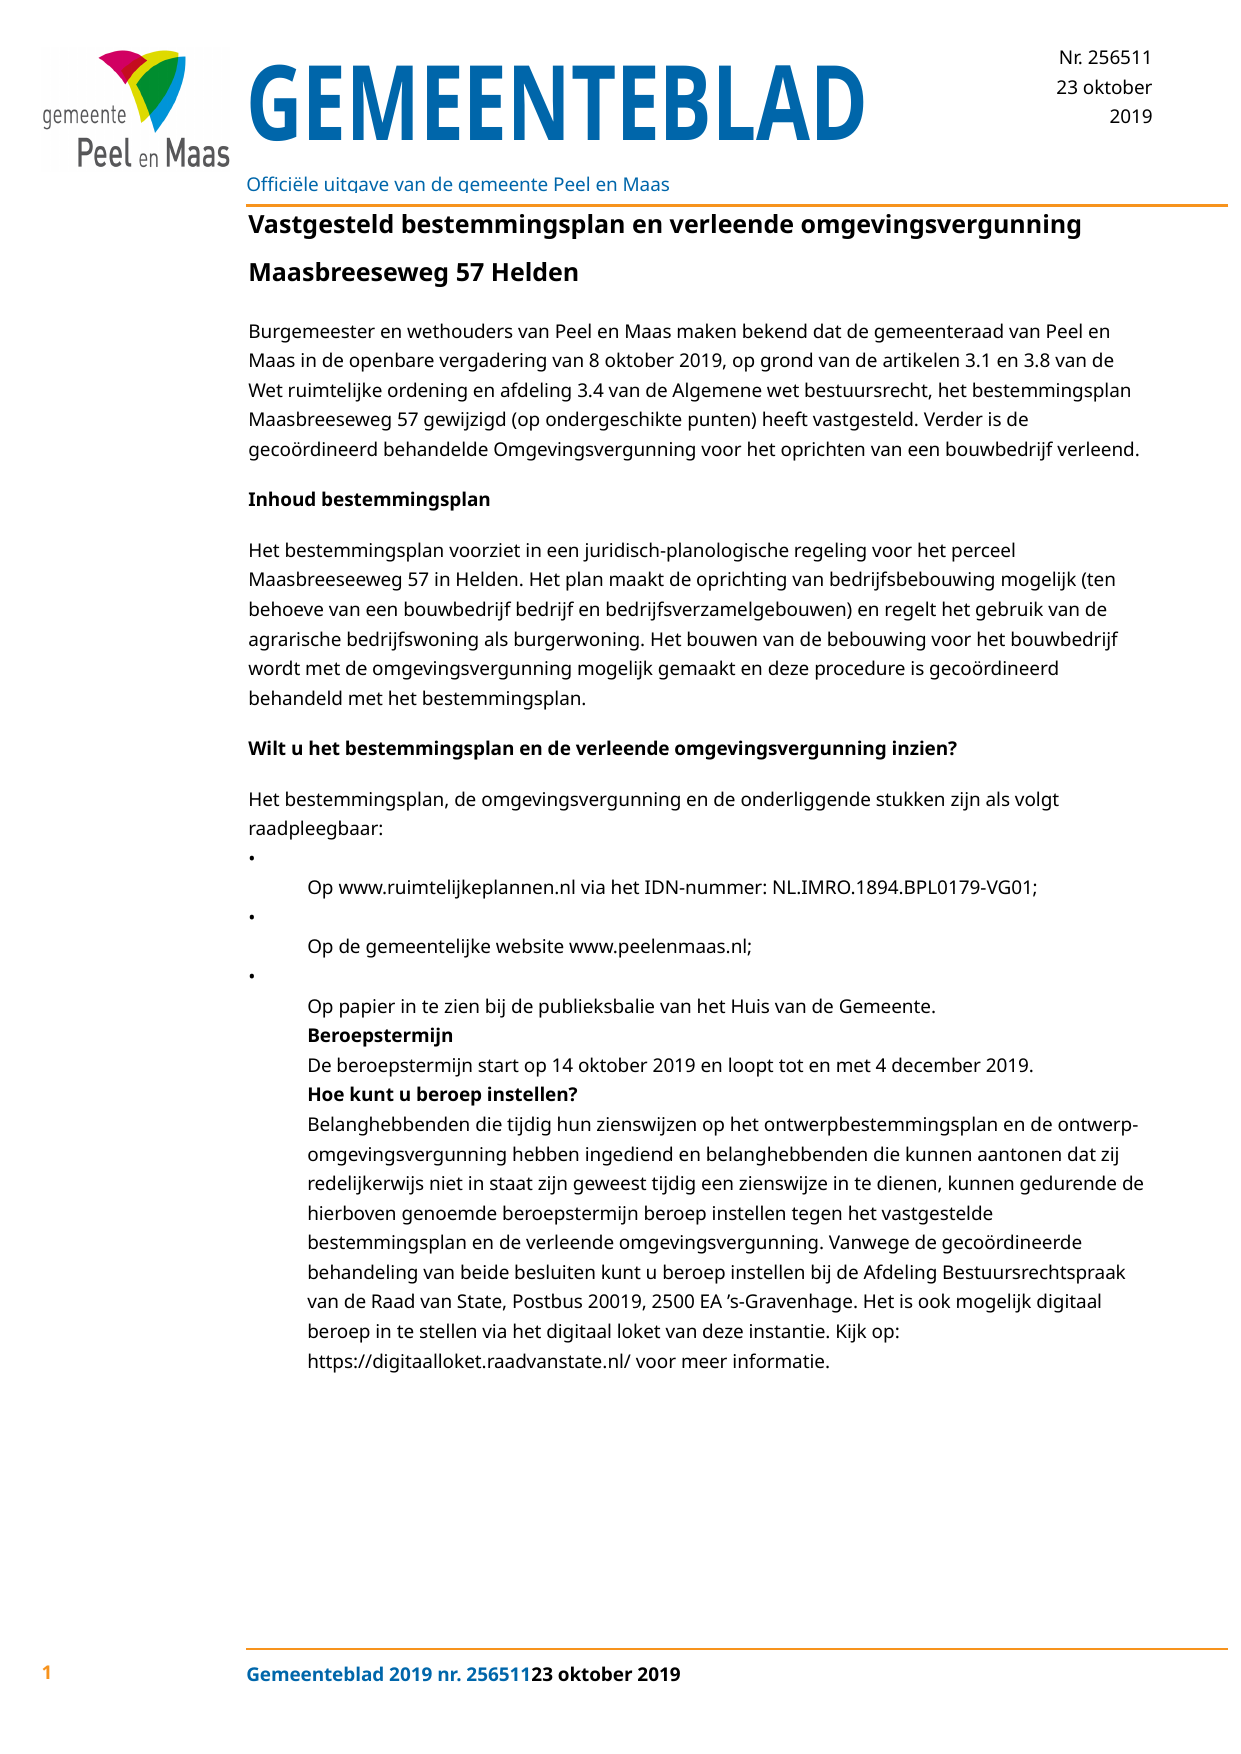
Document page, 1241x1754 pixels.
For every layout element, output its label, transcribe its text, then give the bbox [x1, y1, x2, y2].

list Op papier in te zien bij de publieksbalie van het Huis van de Gemeente. [248, 993, 1152, 1019]
list Hoe kunt u beroep instellen? [248, 1082, 1152, 1107]
text Wilt u het bestemmingsplan en de verleende omgevingsvergunning inzien? [248, 735, 1152, 761]
text Het bestemmingsplan voorziet in een juridisch-planologische regeling voor het perceel Maasbreeseeweg 57 in Helden. Het plan maakt de oprichting van bedrijfsbebouwing mogelijk (ten behoeve van een bouwbedrijf bedrijf en bedrijfsverzamelgebouwen) en regelt het gebruik van de agrarische bedrijfswoning als burgerwoning. Het bouwen van de bebouwing voor het bouwbedrijf wordt met de omgevingsvergunning mogelijk gemaakt en deze procedure is gecoördineerd behandeld met het bestemmingsplan. [248, 537, 1152, 711]
text Burgemeester en wethouders van Peel en Maas maken bekend dat de gemeenteraad van Peel en Maas in de openbare vergadering van 8 oktober 2019, op grond van de artikelen 3.1 en 3.8 van de Wet ruimtelijke ordening en afdeling 3.4 van de Algemene wet bestuursrecht, het bestemmingsplan Maasbreeseweg 57 gewijzigd (op ondergeschikte punten) heeft vastgesteld. Verder is de gecoördineerd behandelde Omgevingsvergunning voor het oprichten van een bouwbedrijf verleend. [248, 318, 1152, 462]
list De beroepstermijn start op 14 oktober 2019 en loopt tot en met 4 december 2019. [248, 1052, 1152, 1078]
picture [41, 47, 231, 172]
text Het bestemmingsplan, de omgevingsvergunning en de onderliggende stukken zijn als volgt raadpleegbaar: [248, 786, 1152, 841]
list Op de gemeentelijke website www.peelenmaas.nl; [248, 934, 1152, 959]
list Belanghebbenden die tijdig hun zienswijzen op het ontwerpbestemmingsplan en de ontwerp-omgevingsvergunning hebben ingediend en belanghebbenden die kunnen aantonen dat zij redelijkerwijs niet in staat zijn geweest tijdig een zienswijze in te dienen, kunnen gedurende de hierboven genoemde beroepstermijn beroep instellen tegen het vastgestelde bestemmingsplan en de verleende omgevingsvergunning. Vanwege de gecoördineerde behandeling van beide besluiten kunt u beroep instellen bij de Afdeling Bestuursrechtspraak van de Raad van State, Postbus 20019, 2500 EA ’s-Gravenhage. Het is ook mogelijk digitaal beroep in te stellen via het digitaal loket van deze instantie. Kijk op: https://digitaalloket.raadvanstate.nl/ voor meer informatie. [248, 1111, 1152, 1374]
list Op www.ruimtelijkeplannen.nl via het IDN-nummer: NL.IMRO.1894.BPL0179-VG01; [248, 874, 1152, 900]
list Beroepstermijn [248, 1022, 1152, 1048]
text Inhoud bestemmingsplan [248, 487, 1152, 512]
text Vastgesteld bestemmingsplan en verleende omgevingsvergunning Maasbreeseweg 57 Helden [248, 207, 1152, 288]
